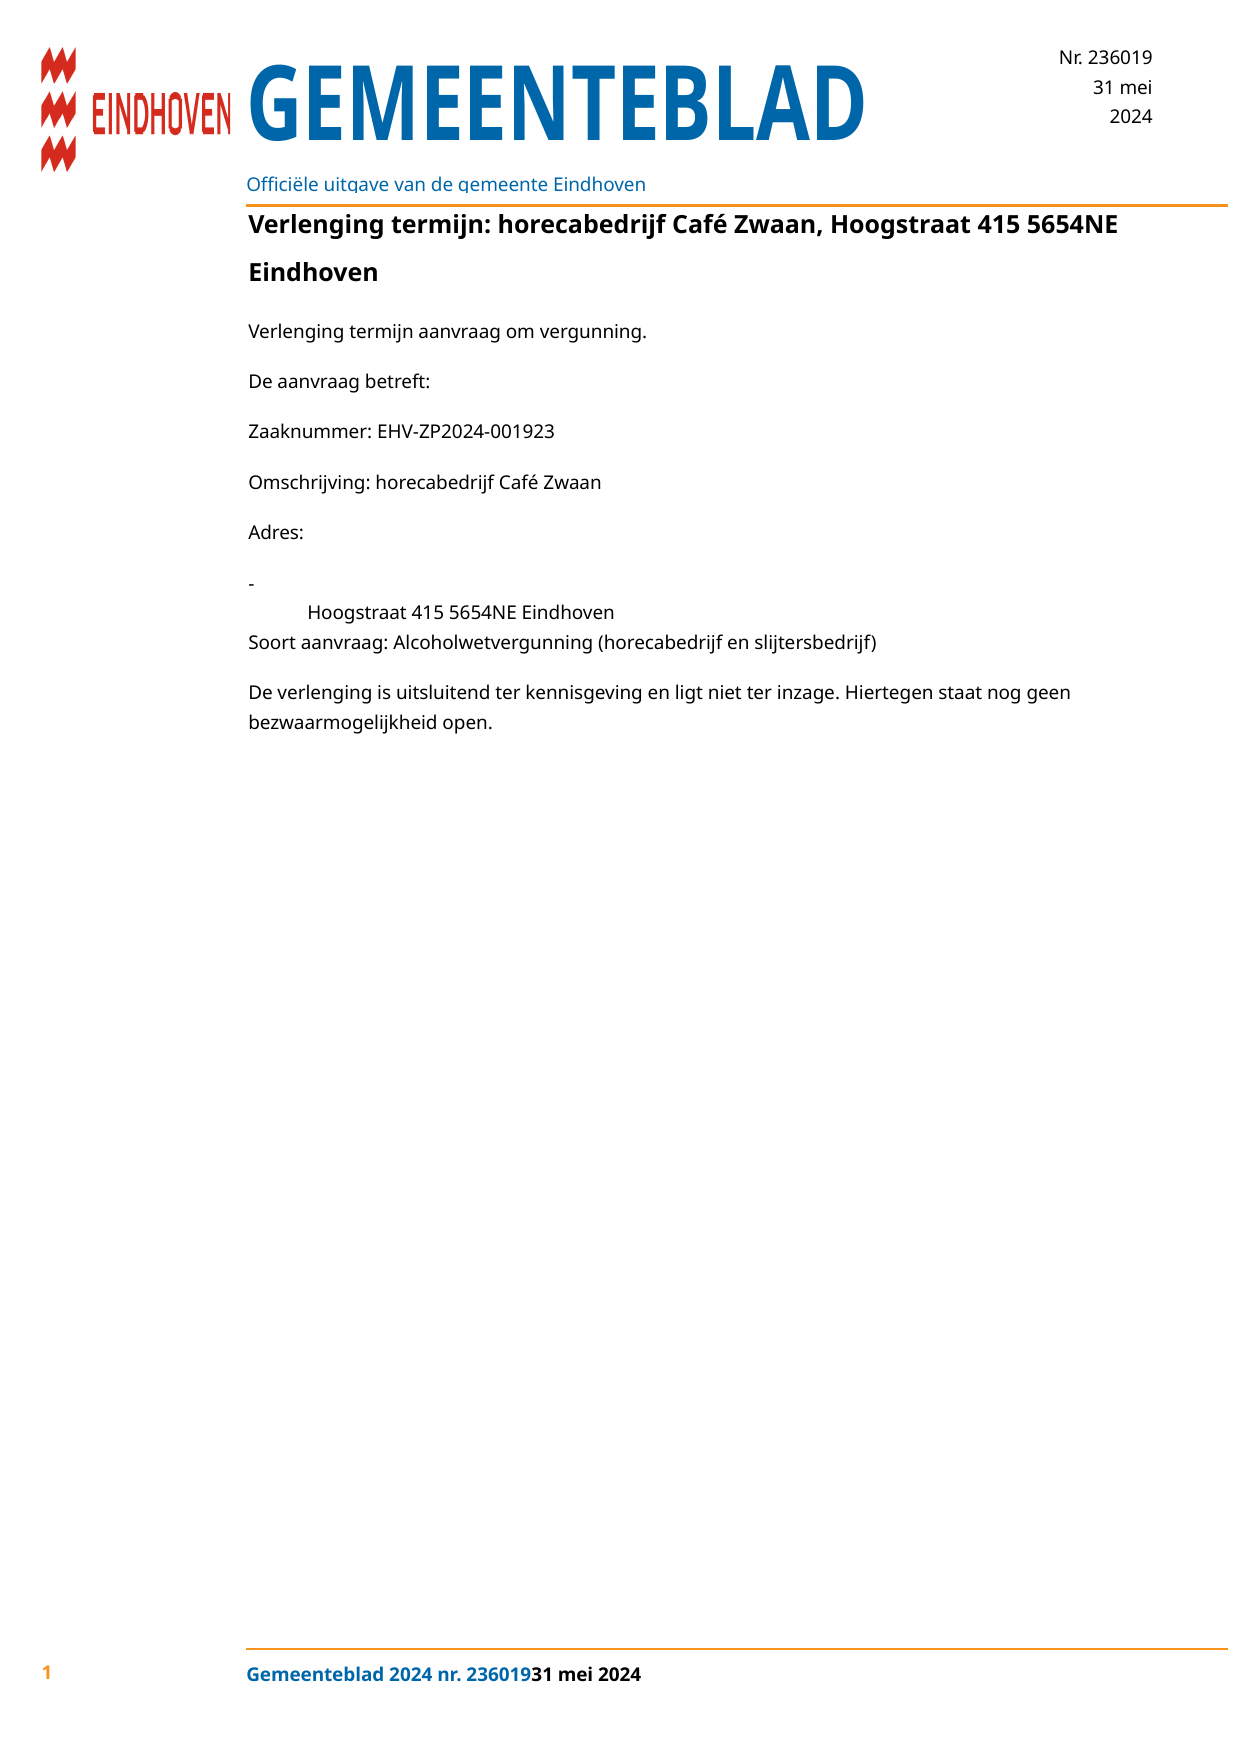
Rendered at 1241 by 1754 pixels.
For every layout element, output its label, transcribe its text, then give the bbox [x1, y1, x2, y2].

text Verlenging termijn: horecabedrijf Café Zwaan, Hoogstraat 415 5654NE Eindhoven [248, 207, 1152, 288]
list Hoogstraat 415 5654NE Eindhoven [248, 599, 1152, 625]
text De verlenging is uitsluitend ter kennisgeving en ligt niet ter inzage. Hiertegen staat nog geen bezwaarmogelijkheid open. [248, 679, 1152, 735]
text Adres: [248, 519, 1152, 545]
text Zaaknummer: EHV-ZP2024-001923 [248, 419, 1152, 444]
picture [41, 47, 231, 172]
text Soort aanvraag: Alcoholwetvergunning (horecabedrijf en slijtersbedrijf) [248, 629, 1152, 655]
text Verlenging termijn aanvraag om vergunning. [248, 318, 1152, 344]
text Omschrijving: horecabedrijf Café Zwaan [248, 469, 1152, 495]
text De aanvraag betreft: [248, 368, 1152, 394]
